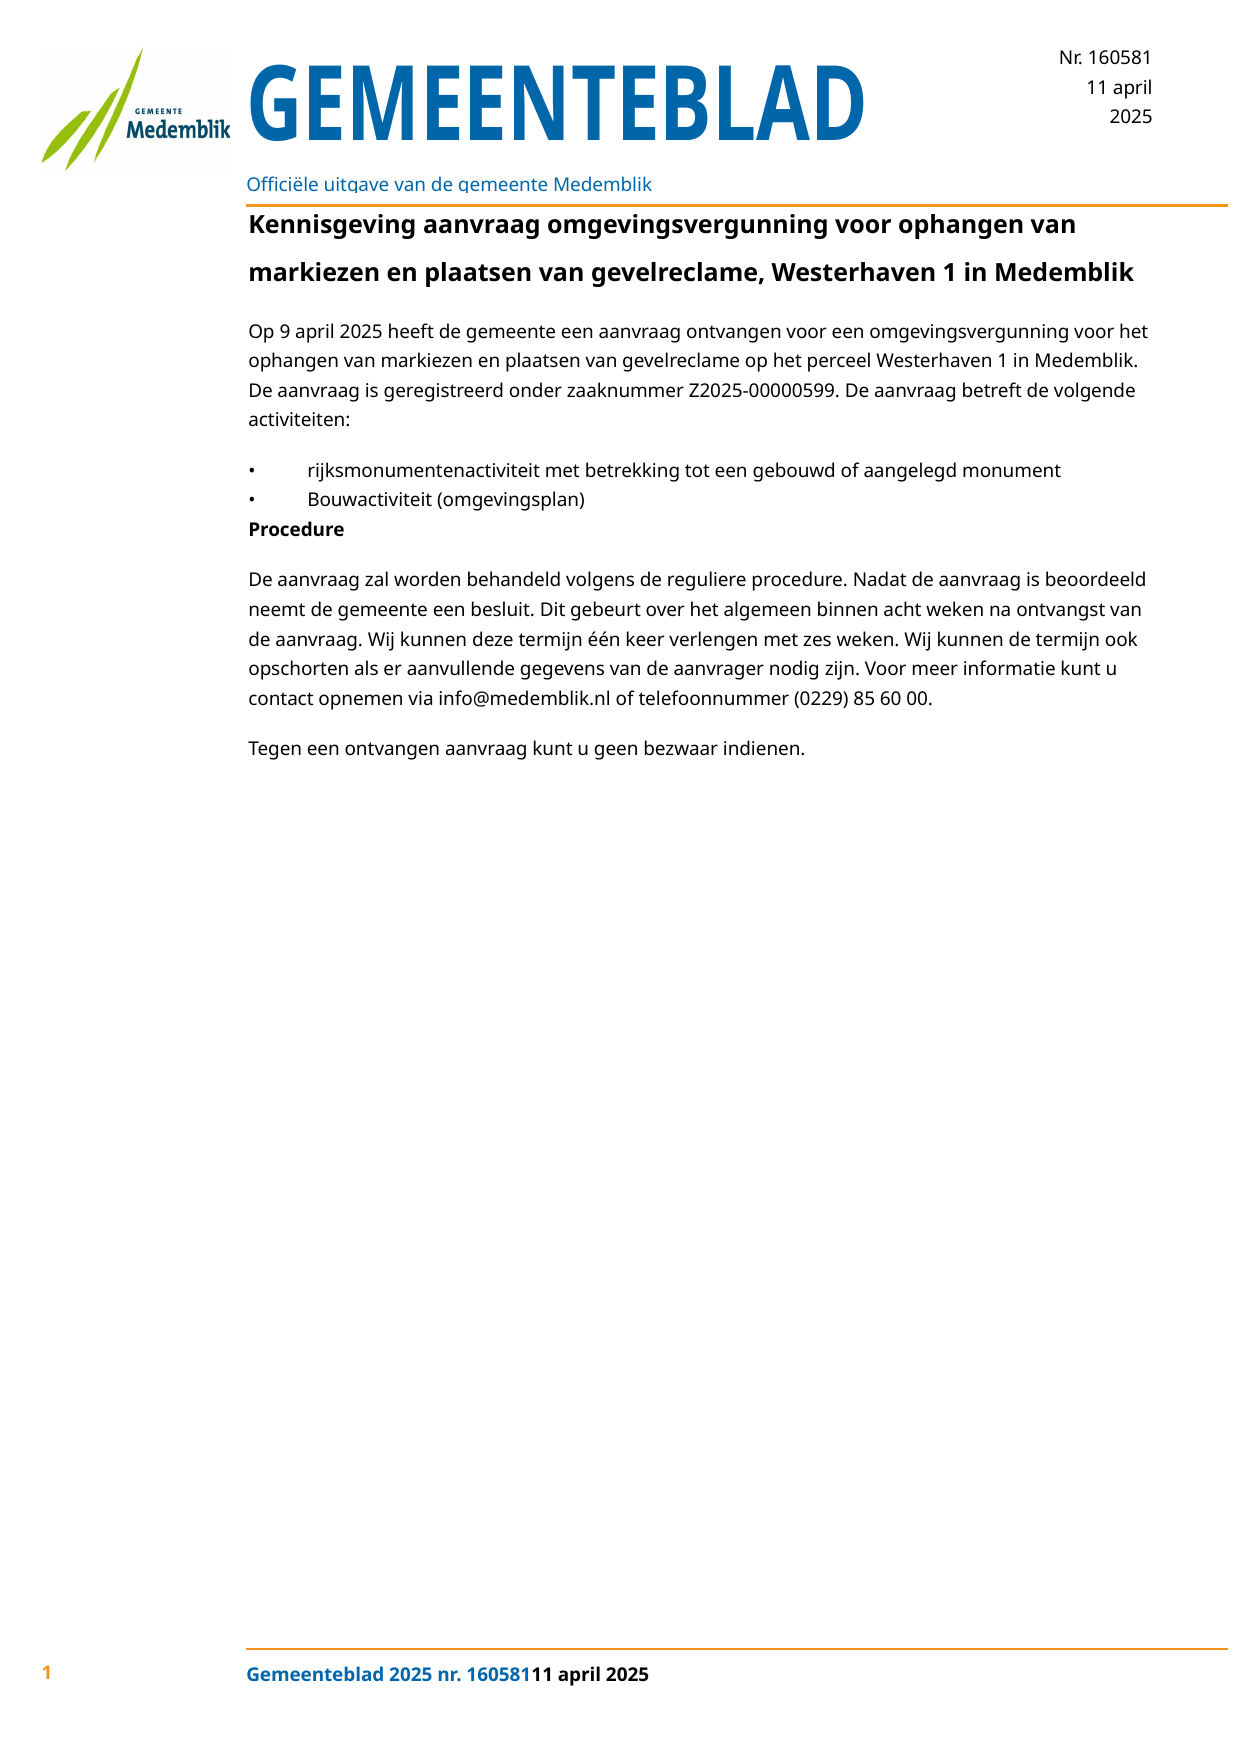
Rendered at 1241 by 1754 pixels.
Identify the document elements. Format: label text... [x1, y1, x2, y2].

text Op 9 april 2025 heeft de gemeente een aanvraag ontvangen voor een omgevingsvergunning voor het ophangen van markiezen en plaatsen van gevelreclame op het perceel Westerhaven 1 in Medemblik. De aanvraag is geregistreerd onder zaaknummer Z2025-00000599. De aanvraag betreft de volgende activiteiten: [248, 318, 1152, 432]
text Procedure [248, 516, 1152, 542]
text De aanvraag zal worden behandeld volgens de reguliere procedure. Nadat de aanvraag is beoordeeld neemt de gemeente een besluit. Dit gebeurt over het algemeen binnen acht weken na ontvangst van de aanvraag. Wij kunnen deze termijn één keer verlengen met zes weken. Wij kunnen de termijn ook opschorten als er aanvullende gegevens van de aanvrager nodig zijn. Voor meer informatie kunt u contact opnemen via info@medemblik.nl of telefoonnummer (0229) 85 60 00. [248, 567, 1152, 711]
text Tegen een ontvangen aanvraag kunt u geen bezwaar indienen. [248, 735, 1152, 761]
text Kennisgeving aanvraag omgevingsvergunning voor ophangen van markiezen en plaatsen van gevelreclame, Westerhaven 1 in Medemblik [248, 207, 1152, 288]
picture [41, 47, 231, 172]
list rijksmonumentenactiviteit met betrekking tot een gebouwd of aangelegd monument [248, 457, 1152, 483]
list Bouwactiviteit (omgevingsplan) [248, 487, 1152, 512]
